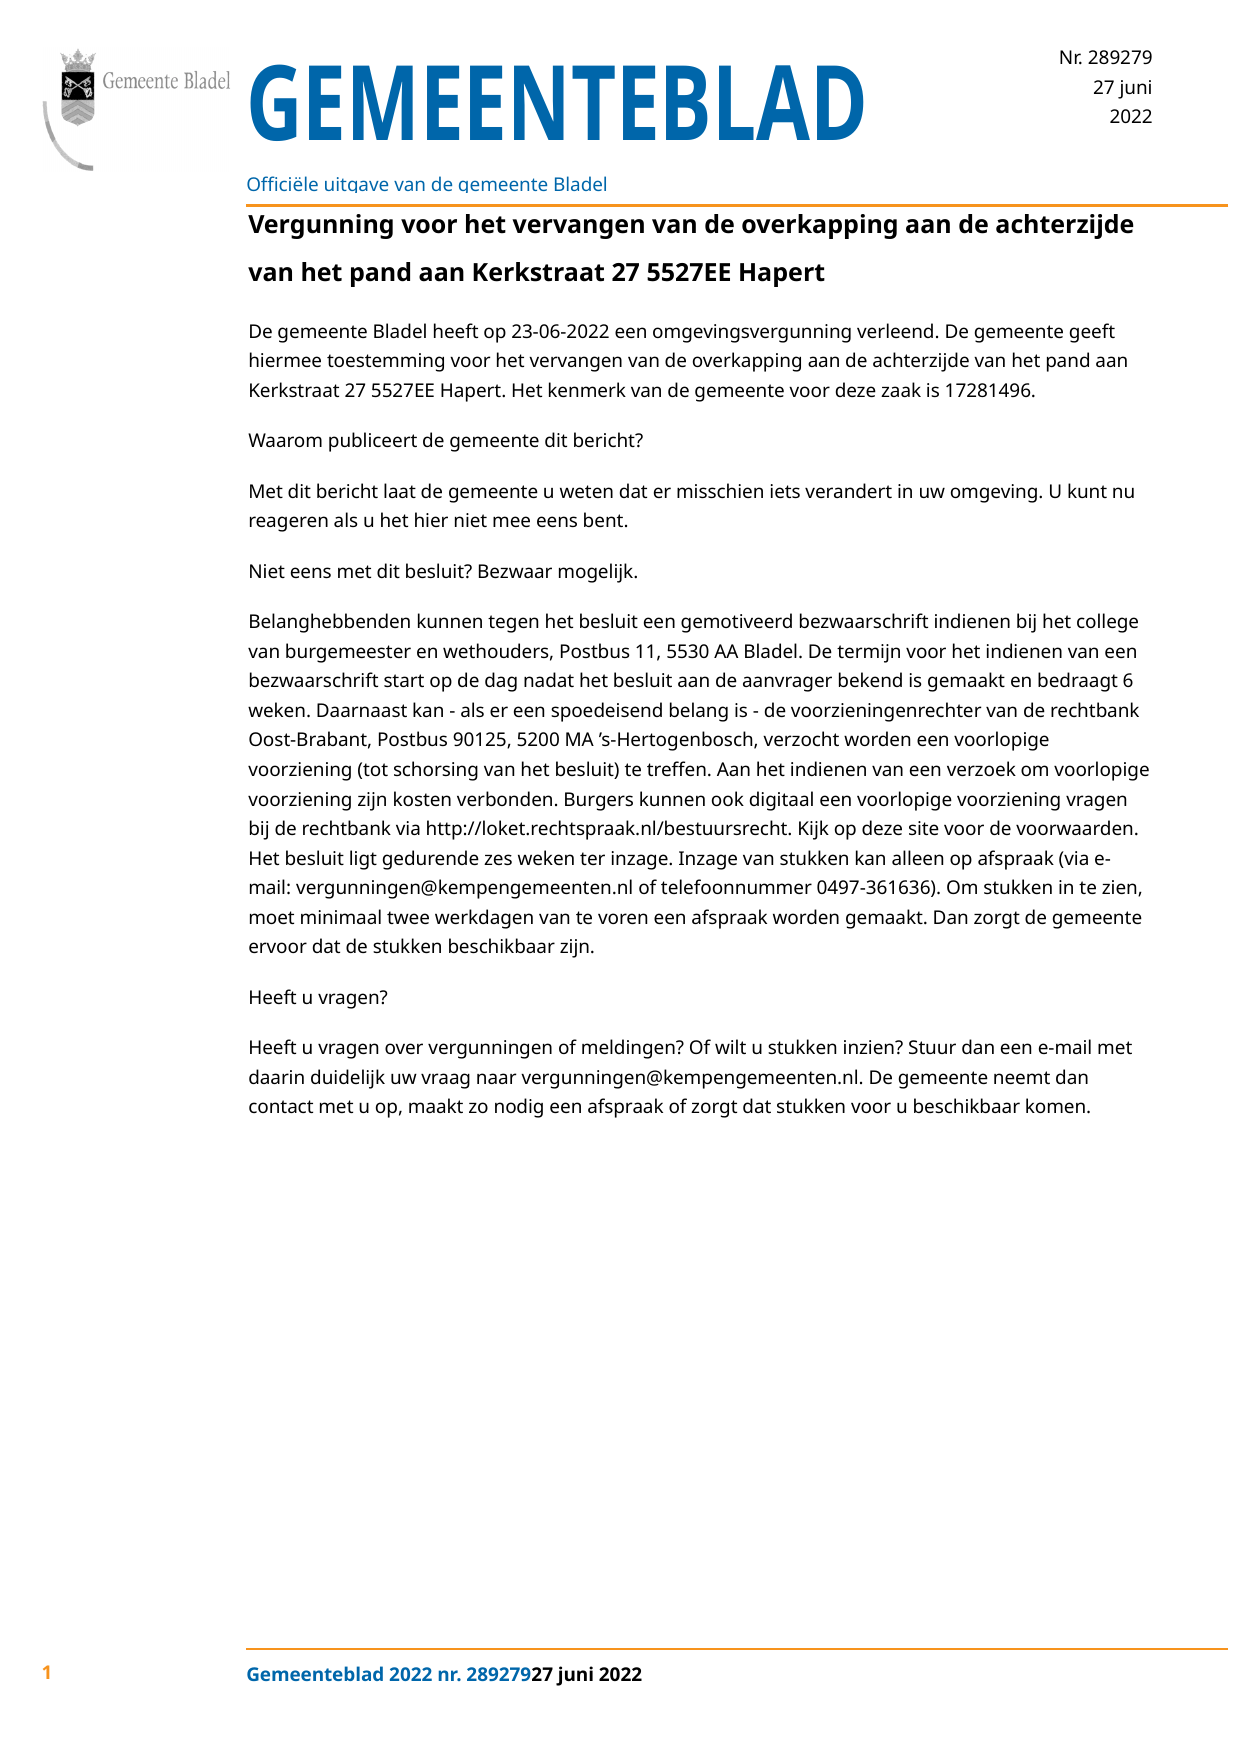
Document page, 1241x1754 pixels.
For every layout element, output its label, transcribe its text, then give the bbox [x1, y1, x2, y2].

text Niet eens met dit besluit? Bezwaar mogelijk. [248, 558, 1152, 584]
text Heeft u vragen? [248, 984, 1152, 1010]
text Waarom publiceert de gemeente dit bericht? [248, 427, 1152, 453]
text Heeft u vragen over vergunningen of meldingen? Of wilt u stukken inzien? Stuur dan een e-mail met daarin duidelijk uw vraag naar vergunningen@kempengemeenten.nl. De gemeente neemt dan contact met u op, maakt zo nodig een afspraak of zorgt dat stukken voor u beschikbaar komen. [248, 1034, 1152, 1119]
text De gemeente Bladel heeft op 23-06-2022 een omgevingsvergunning verleend. De gemeente geeft hiermee toestemming voor het vervangen van de overkapping aan de achterzijde van het pand aan Kerkstraat 27 5527EE Hapert. Het kenmerk van de gemeente voor deze zaak is 17281496. [248, 318, 1152, 403]
text Vergunning voor het vervangen van de overkapping aan de achterzijde van het pand aan Kerkstraat 27 5527EE Hapert [248, 207, 1152, 288]
picture [41, 47, 231, 172]
text Belanghebbenden kunnen tegen het besluit een gemotiveerd bezwaarschrift indienen bij het college van burgemeester en wethouders, Postbus 11, 5530 AA Bladel. De termijn voor het indienen van een bezwaarschrift start op de dag nadat het besluit aan de aanvrager bekend is gemaakt en bedraagt 6 weken. Daarnaast kan - als er een spoedeisend belang is - de voorzieningenrechter van de rechtbank Oost-Brabant, Postbus 90125, 5200 MA ’s-Hertogenbosch, verzocht worden een voorlopige voorziening (tot schorsing van het besluit) te treffen. Aan het indienen van een verzoek om voorlopige voorziening zijn kosten verbonden. Burgers kunnen ook digitaal een voorlopige voorziening vragen bij de rechtbank via http://loket.rechtspraak.nl/bestuursrecht. Kijk op deze site voor de voorwaarden. Het besluit ligt gedurende zes weken ter inzage. Inzage van stukken kan alleen op afspraak (via e-mail: vergunningen@kempengemeenten.nl of telefoonnummer 0497-361636). Om stukken in te zien, moet minimaal twee werkdagen van te voren een afspraak worden gemaakt. Dan zorgt de gemeente ervoor dat de stukken beschikbaar zijn. [248, 608, 1152, 959]
text Met dit bericht laat de gemeente u weten dat er misschien iets verandert in uw omgeving. U kunt nu reageren als u het hier niet mee eens bent. [248, 478, 1152, 533]
